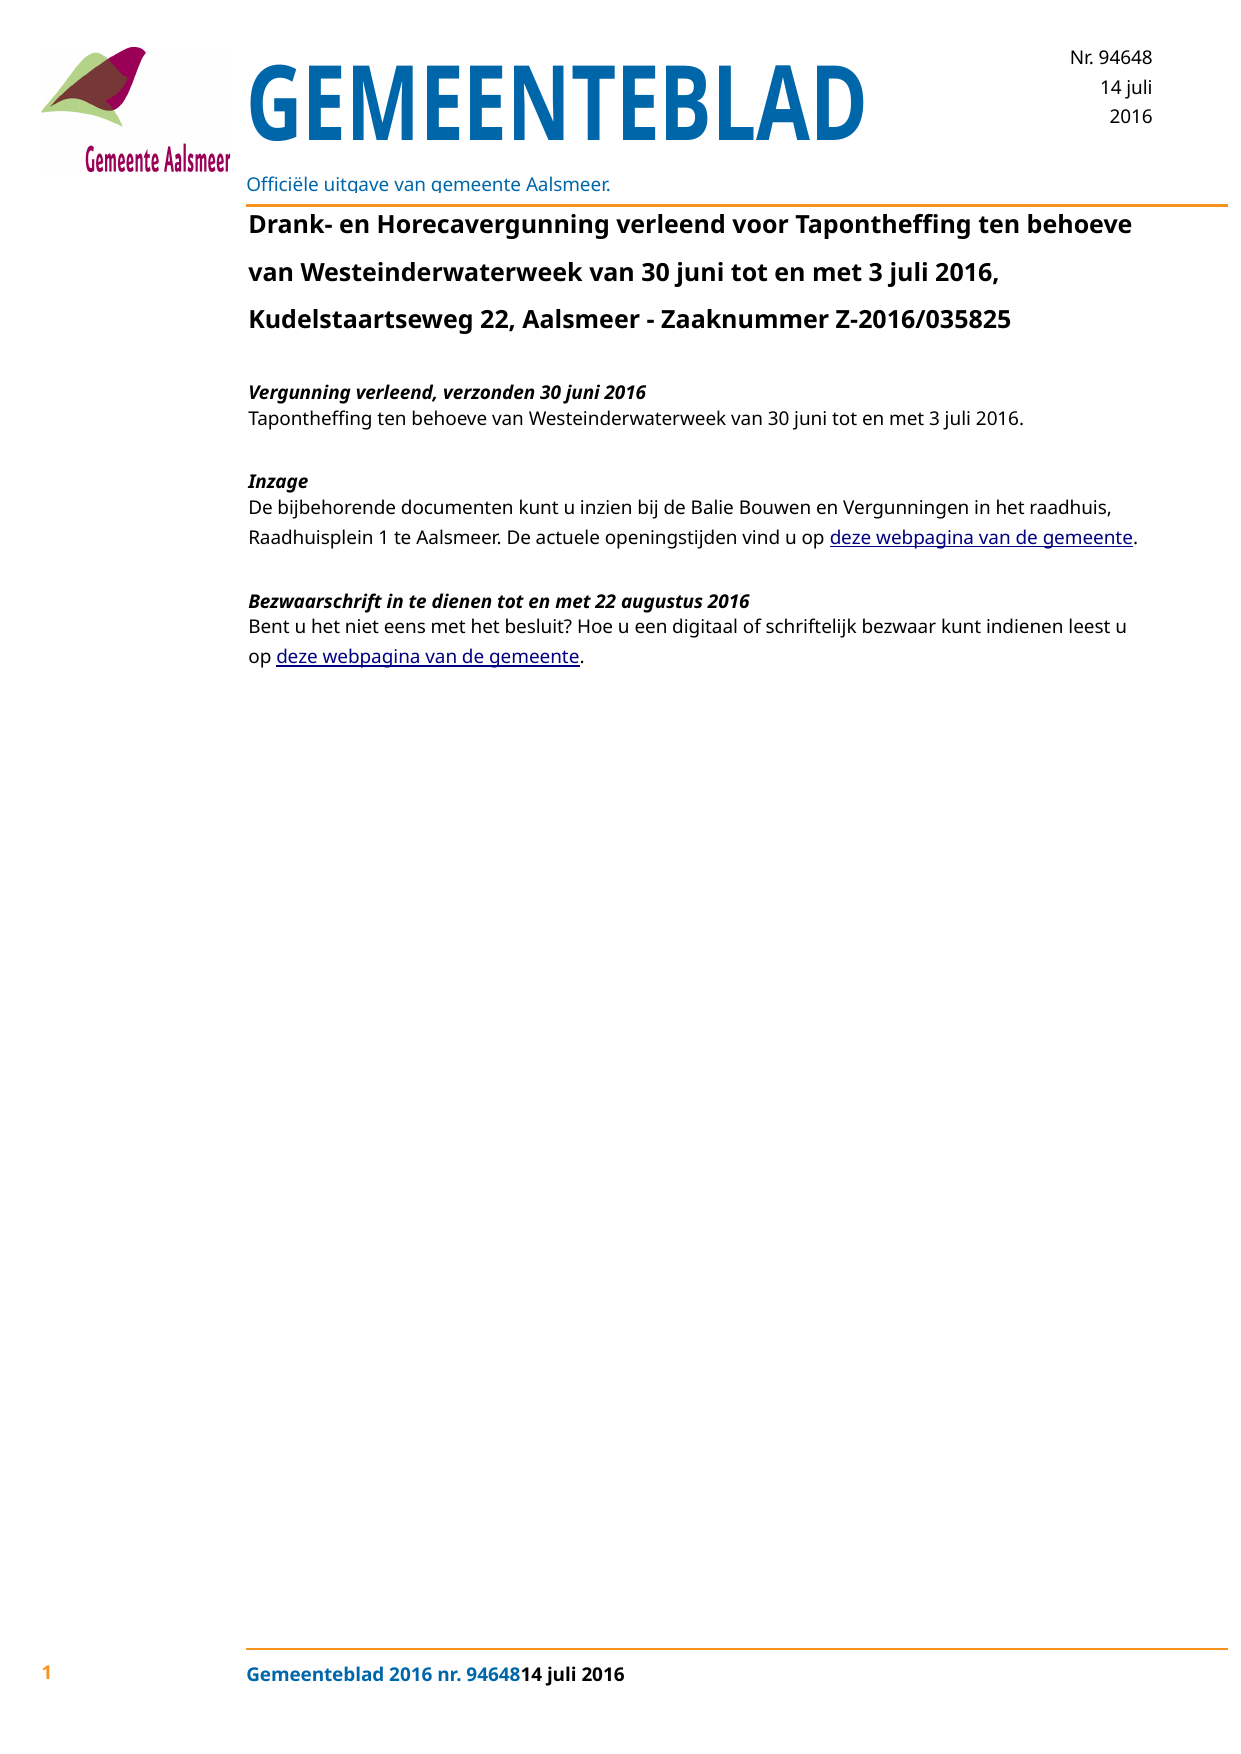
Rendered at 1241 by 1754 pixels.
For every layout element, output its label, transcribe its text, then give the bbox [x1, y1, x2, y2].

text Bent u het niet eens met het besluit? Hoe u een digitaal of schriftelijk bezwaar kunt indienen leest u op deze webpagina van de gemeente. [248, 614, 1152, 669]
text Bezwaarschrift in te dienen tot en met 22 augustus 2016 [248, 588, 1152, 614]
text Drank- en Horecavergunning verleend voor Tapontheffing ten behoeve van Westeinderwaterweek van 30 juni tot en met 3 juli 2016, Kudelstaartseweg 22, Aalsmeer - Zaaknummer Z-2016/035825 [248, 207, 1152, 336]
text Tapontheffing ten behoeve van Westeinderwaterweek van 30 juni tot en met 3 juli 2016. [248, 405, 1152, 431]
text De bijbehorende documenten kunt u inzien bij de Balie Bouwen en Vergunningen in het raadhuis, Raadhuisplein 1 te Aalsmeer. De actuele openingstijden vind u op deze webpagina van de gemeente. [248, 494, 1152, 550]
text Vergunning verleend, verzonden 30 juni 2016 [248, 379, 1152, 405]
picture [41, 47, 231, 172]
text Inzage [248, 469, 1152, 494]
